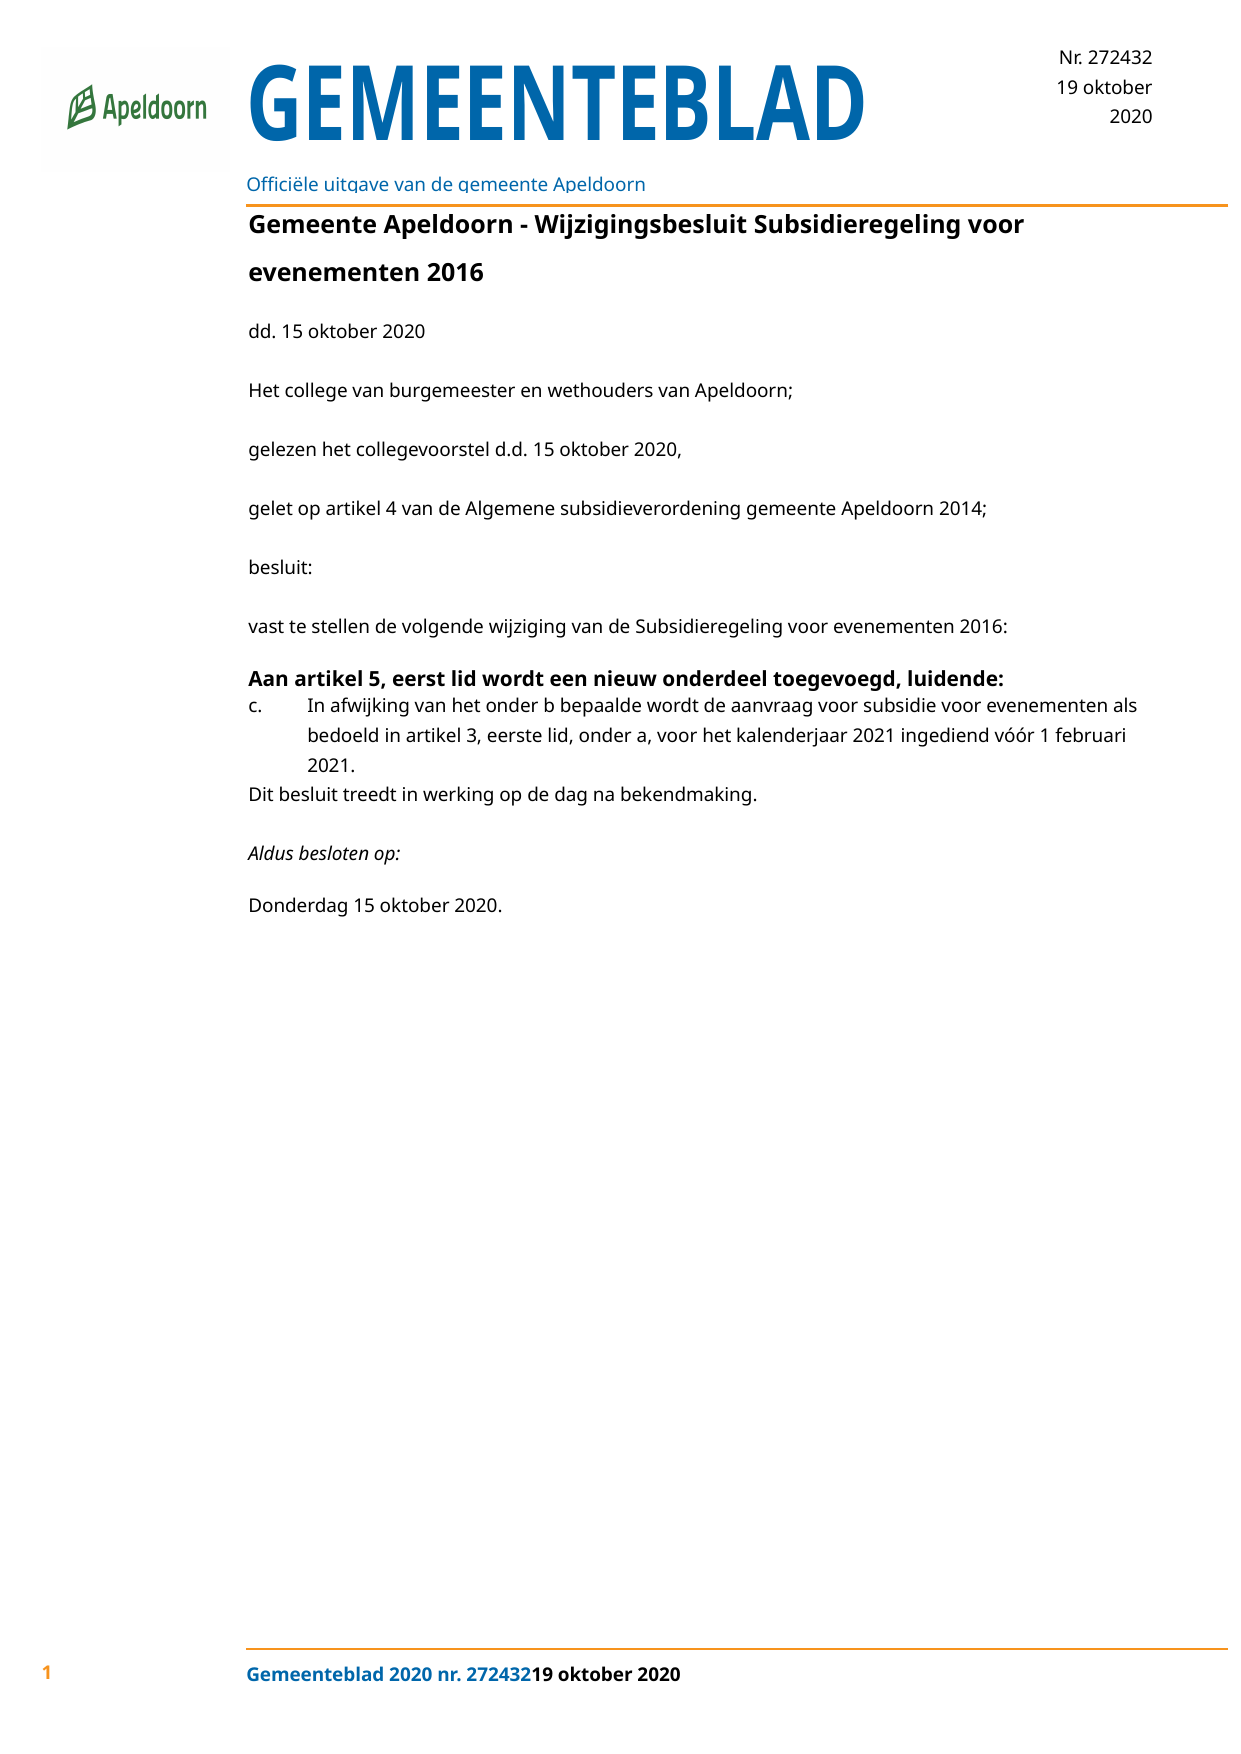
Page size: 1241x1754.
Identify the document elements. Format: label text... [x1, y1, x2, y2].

text vast te stellen de volgende wijziging van de Subsidieregeling voor evenementen 2016: [248, 614, 1152, 639]
text gelezen het collegevoorstel d.d. 15 oktober 2020, [248, 436, 1152, 462]
text Het college van burgemeester en wethouders van Apeldoorn; [248, 377, 1152, 403]
picture [41, 47, 231, 172]
text Gemeente Apeldoorn - Wijzigingsbesluit Subsidieregeling voor evenementen 2016 [248, 207, 1152, 288]
text besluit: [248, 554, 1152, 580]
text Donderdag 15 oktober 2020. [248, 892, 1152, 918]
text dd. 15 oktober 2020 [248, 318, 1152, 344]
text Dit besluit treedt in werking op de dag na bekendmaking. [248, 781, 1152, 807]
text Aldus besloten op: [248, 841, 1152, 866]
text gelet op artikel 4 van de Algemene subsidieverordening gemeente Apeldoorn 2014; [248, 495, 1152, 521]
text Aan artikel 5, eerst lid wordt een nieuw onderdeel toegevoegd, luidende: [248, 664, 1152, 693]
list In afwijking van het onder b bepaalde wordt de aanvraag voor subsidie voor evenementen als bedoeld in artikel 3, eerste lid, onder a, voor het kalenderjaar 2021 ingediend vóór 1 februari 2021. [248, 693, 1152, 777]
